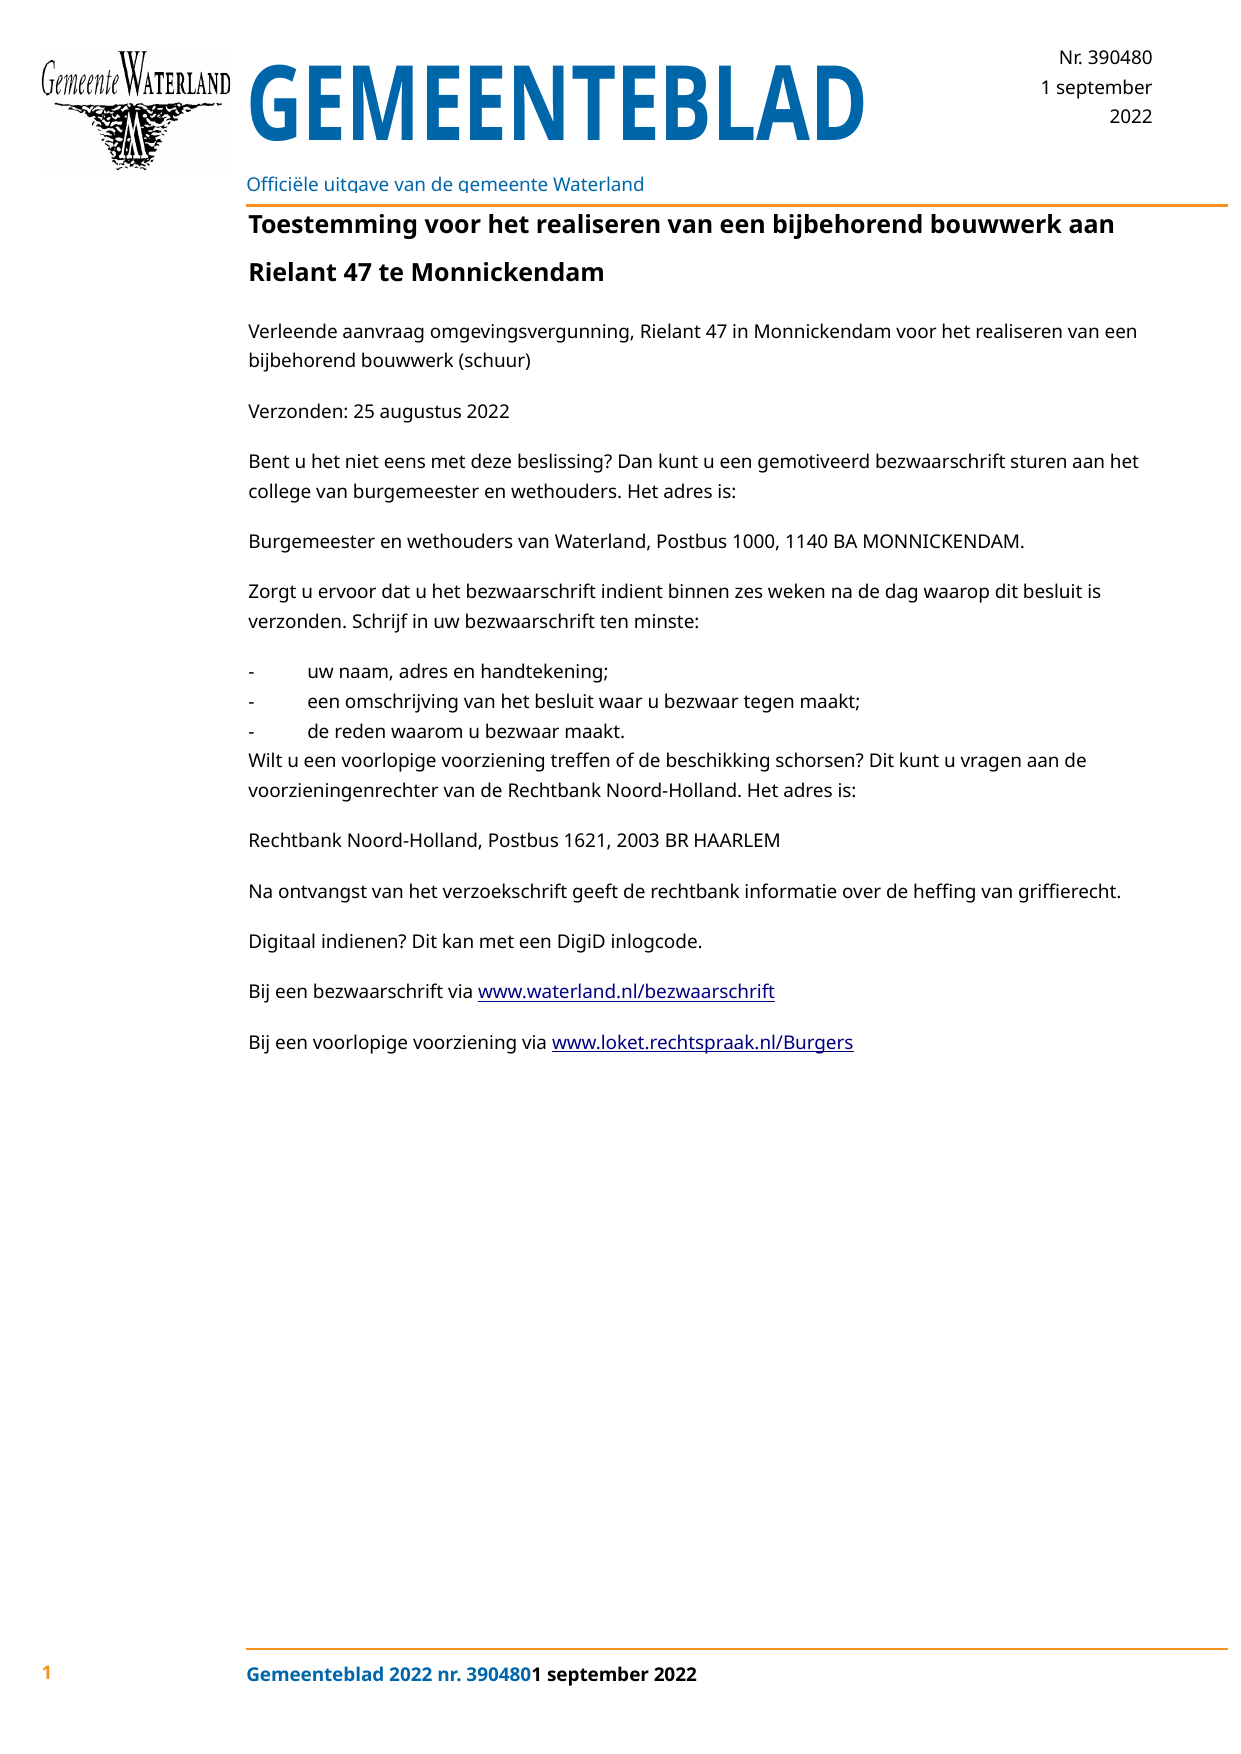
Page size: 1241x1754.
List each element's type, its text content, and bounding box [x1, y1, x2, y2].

text Digitaal indienen? Dit kan met een DigiD inlogcode. [248, 928, 1152, 954]
text Verleende aanvraag omgevingsvergunning, Rielant 47 in Monnickendam voor het realiseren van een bijbehorend bouwwerk (schuur) [248, 318, 1152, 373]
text Zorgt u ervoor dat u het bezwaarschrift indient binnen zes weken na de dag waarop dit besluit is verzonden. Schrijf in uw bezwaarschrift ten minste: [248, 579, 1152, 634]
text Wilt u een voorlopige voorziening treffen of de beschikking schorsen? Dit kunt u vragen aan de voorzieningenrechter van de Rechtbank Noord-Holland. Het adres is: [248, 747, 1152, 803]
text Burgemeester en wethouders van Waterland, Postbus 1000, 1140 BA MONNICKENDAM. [248, 528, 1152, 554]
text Verzonden: 25 augustus 2022 [248, 398, 1152, 424]
list uw naam, adres en handtekening; [248, 659, 1152, 684]
picture [41, 47, 231, 172]
text Bij een voorlopige voorziening via www.loket.rechtspraak.nl/Burgers [248, 1029, 1152, 1055]
text Bij een bezwaarschrift via www.waterland.nl/bezwaarschrift [248, 979, 1152, 1004]
text Rechtbank Noord-Holland, Postbus 1621, 2003 BR HAARLEM [248, 827, 1152, 853]
text Toestemming voor het realiseren van een bijbehorend bouwwerk aan Rielant 47 te Monnickendam [248, 207, 1152, 288]
list de reden waarom u bezwaar maakt. [248, 718, 1152, 744]
list een omschrijving van het besluit waar u bezwaar tegen maakt; [248, 688, 1152, 714]
text Na ontvangst van het verzoekschrift geeft de rechtbank informatie over de heffing van griffierecht. [248, 878, 1152, 904]
text Bent u het niet eens met deze beslissing? Dan kunt u een gemotiveerd bezwaarschrift sturen aan het college van burgemeester en wethouders. Het adres is: [248, 448, 1152, 504]
